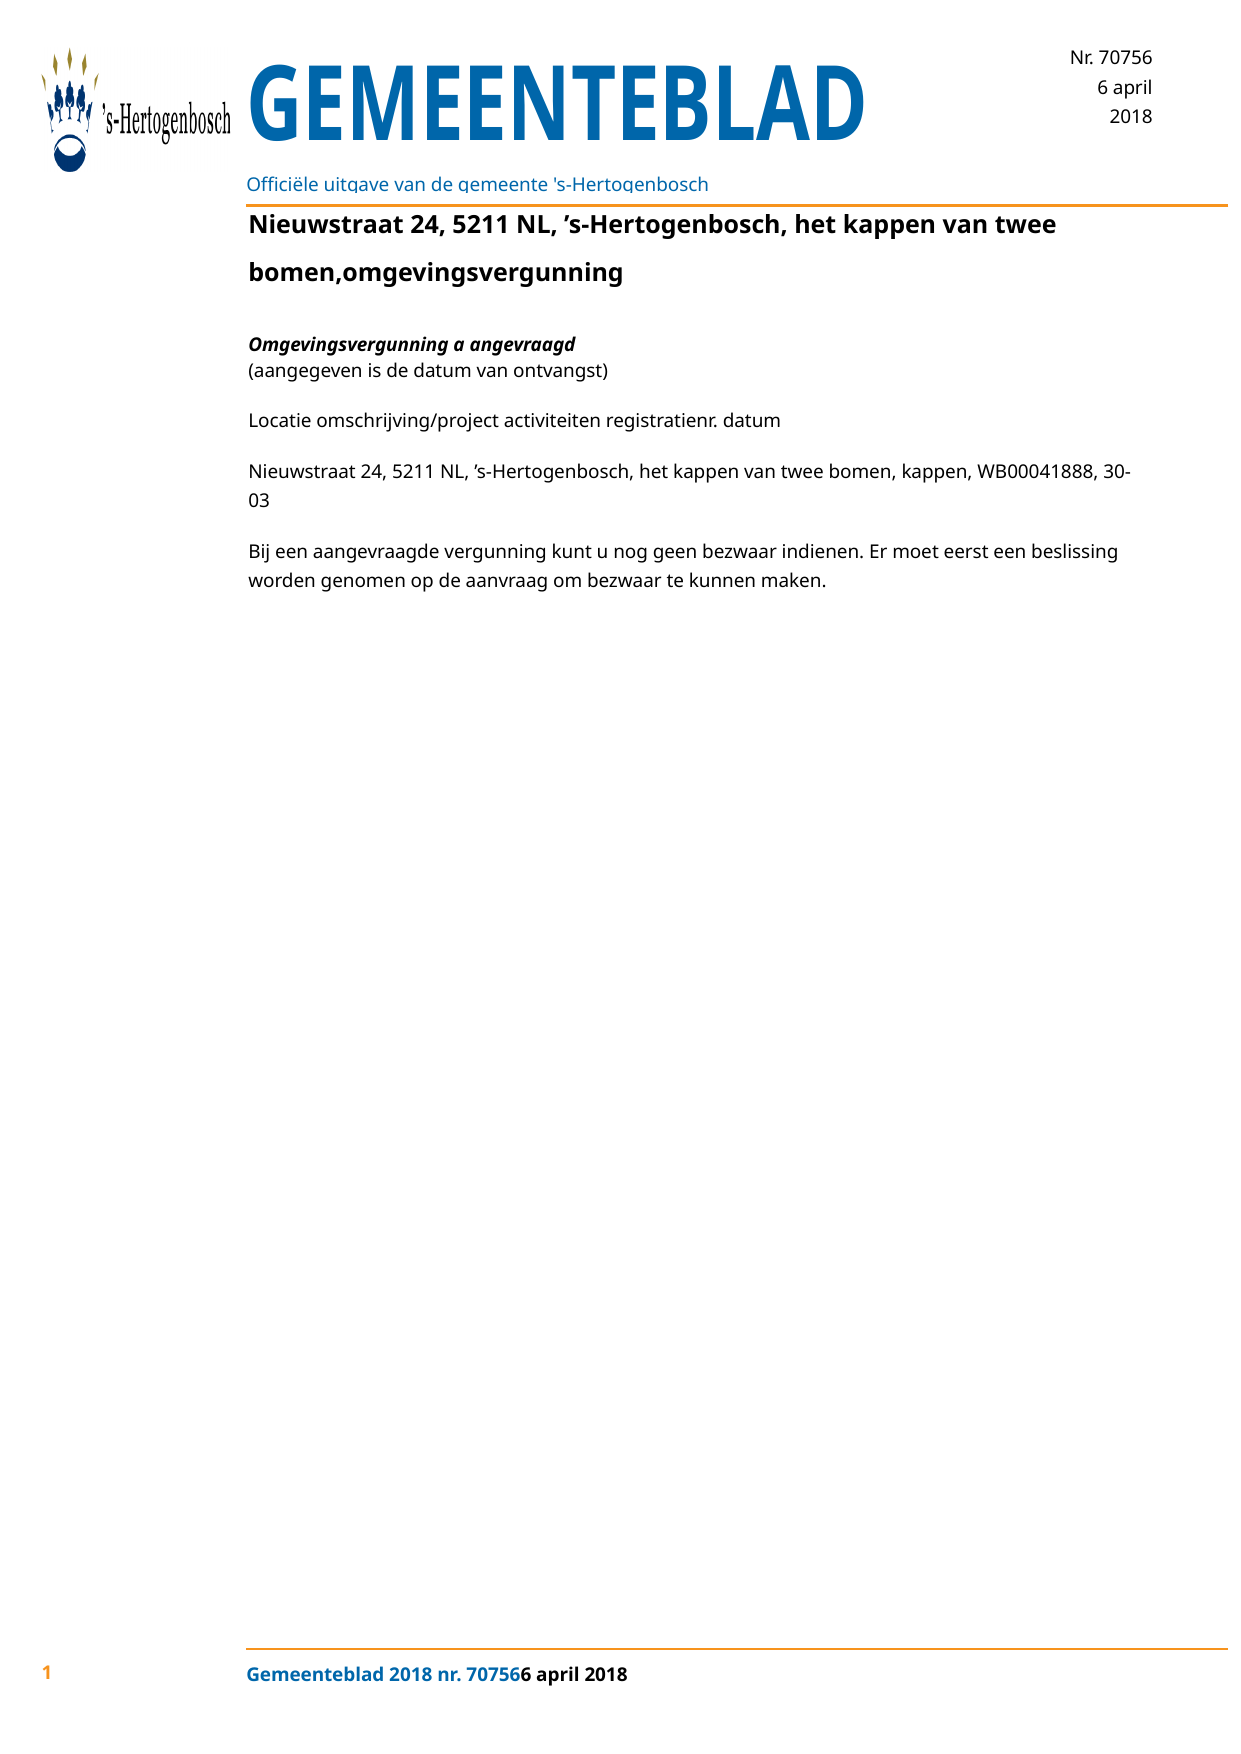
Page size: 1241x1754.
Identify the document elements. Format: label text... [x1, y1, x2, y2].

text Nieuwstraat 24, 5211 NL, ’s-Hertogenbosch, het kappen van twee bomen, kappen, WB00041888, 30-03 [248, 458, 1152, 513]
text Omgevingsvergunning a angevraagd [248, 331, 1152, 357]
picture [41, 47, 231, 172]
text Locatie omschrijving/project activiteiten registratienr. datum [248, 408, 1152, 433]
text (aangegeven is de datum van ontvangst) [248, 357, 1152, 383]
text Nieuwstraat 24, 5211 NL, ’s-Hertogenbosch, het kappen van twee bomen,omgevingsvergunning [248, 207, 1152, 288]
text Bij een aangevraagde vergunning kunt u nog geen bezwaar indienen. Er moet eerst een beslissing worden genomen op de aanvraag om bezwaar te kunnen maken. [248, 538, 1152, 593]
